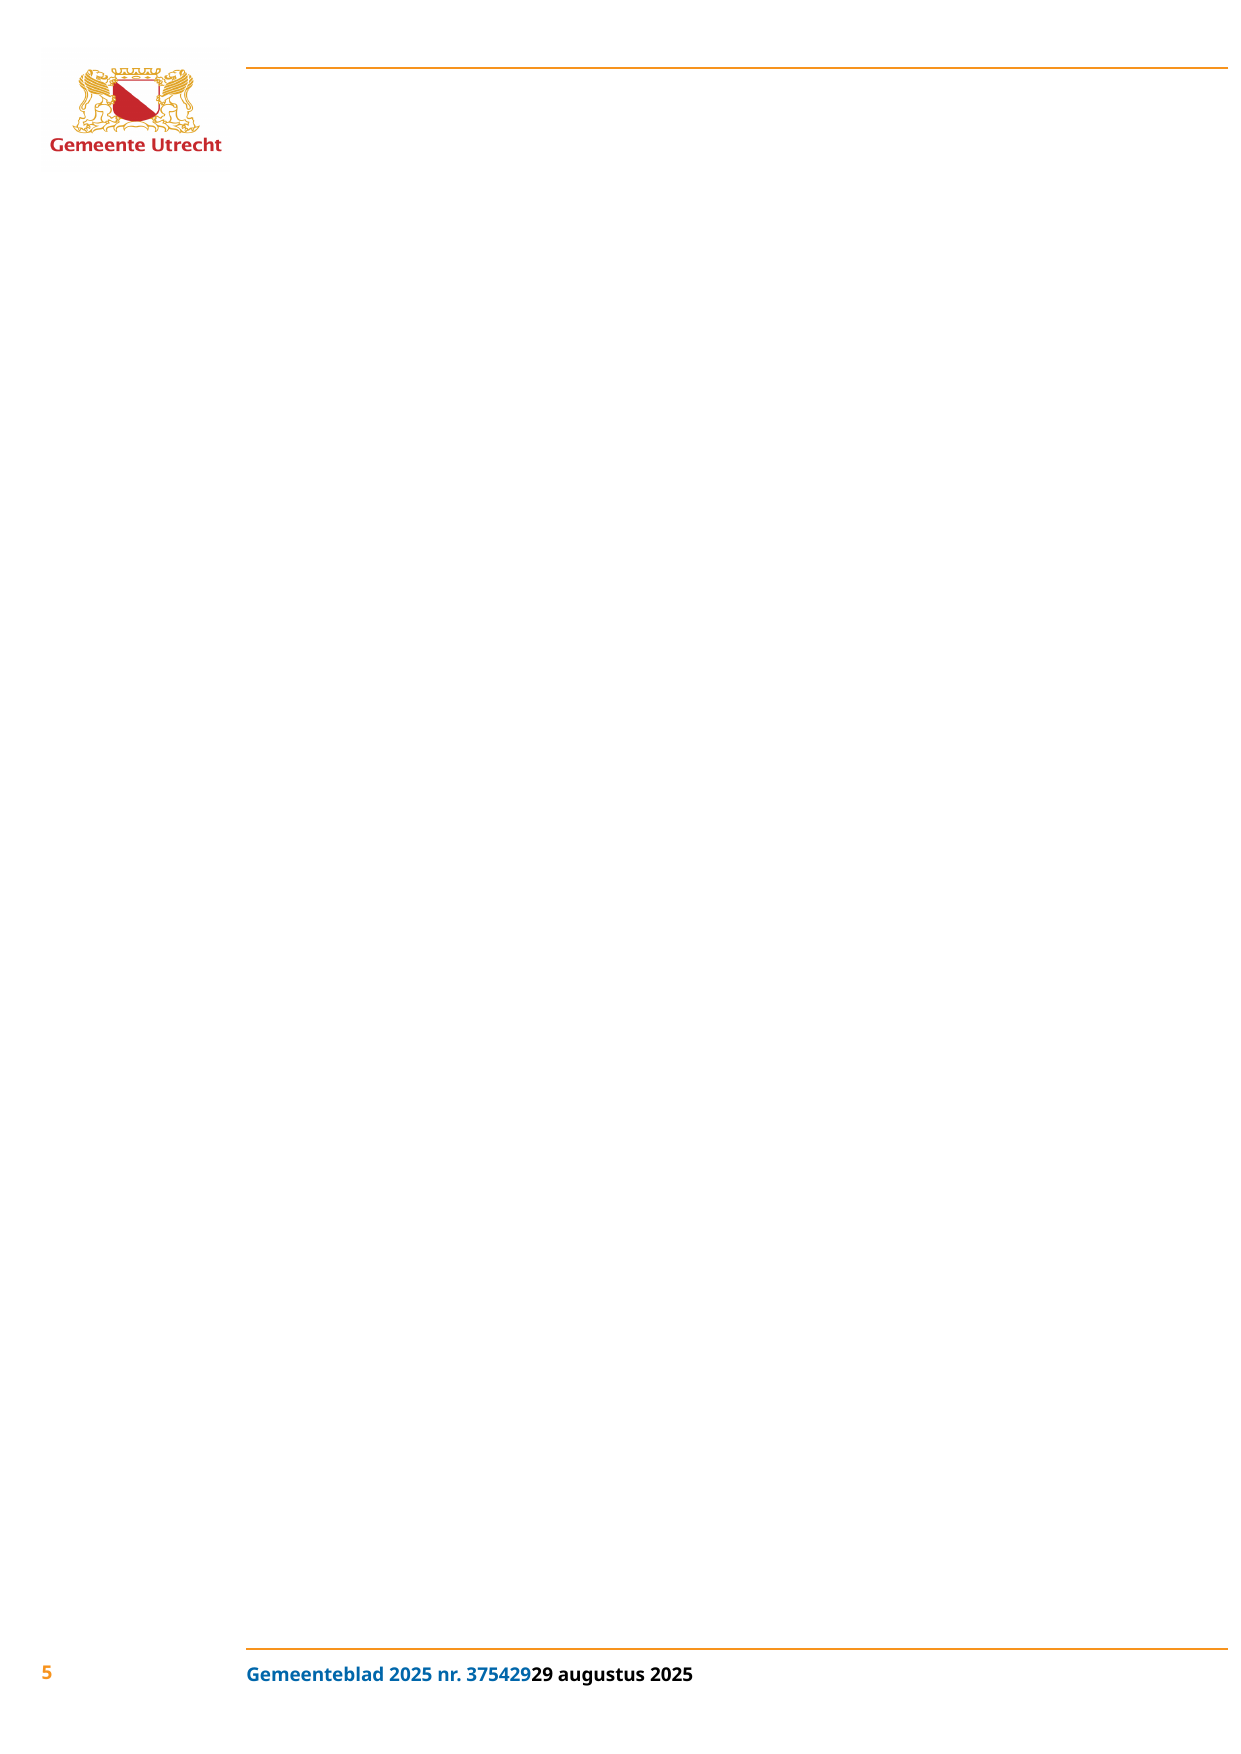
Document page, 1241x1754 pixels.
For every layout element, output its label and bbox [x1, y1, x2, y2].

picture [41, 47, 231, 172]
